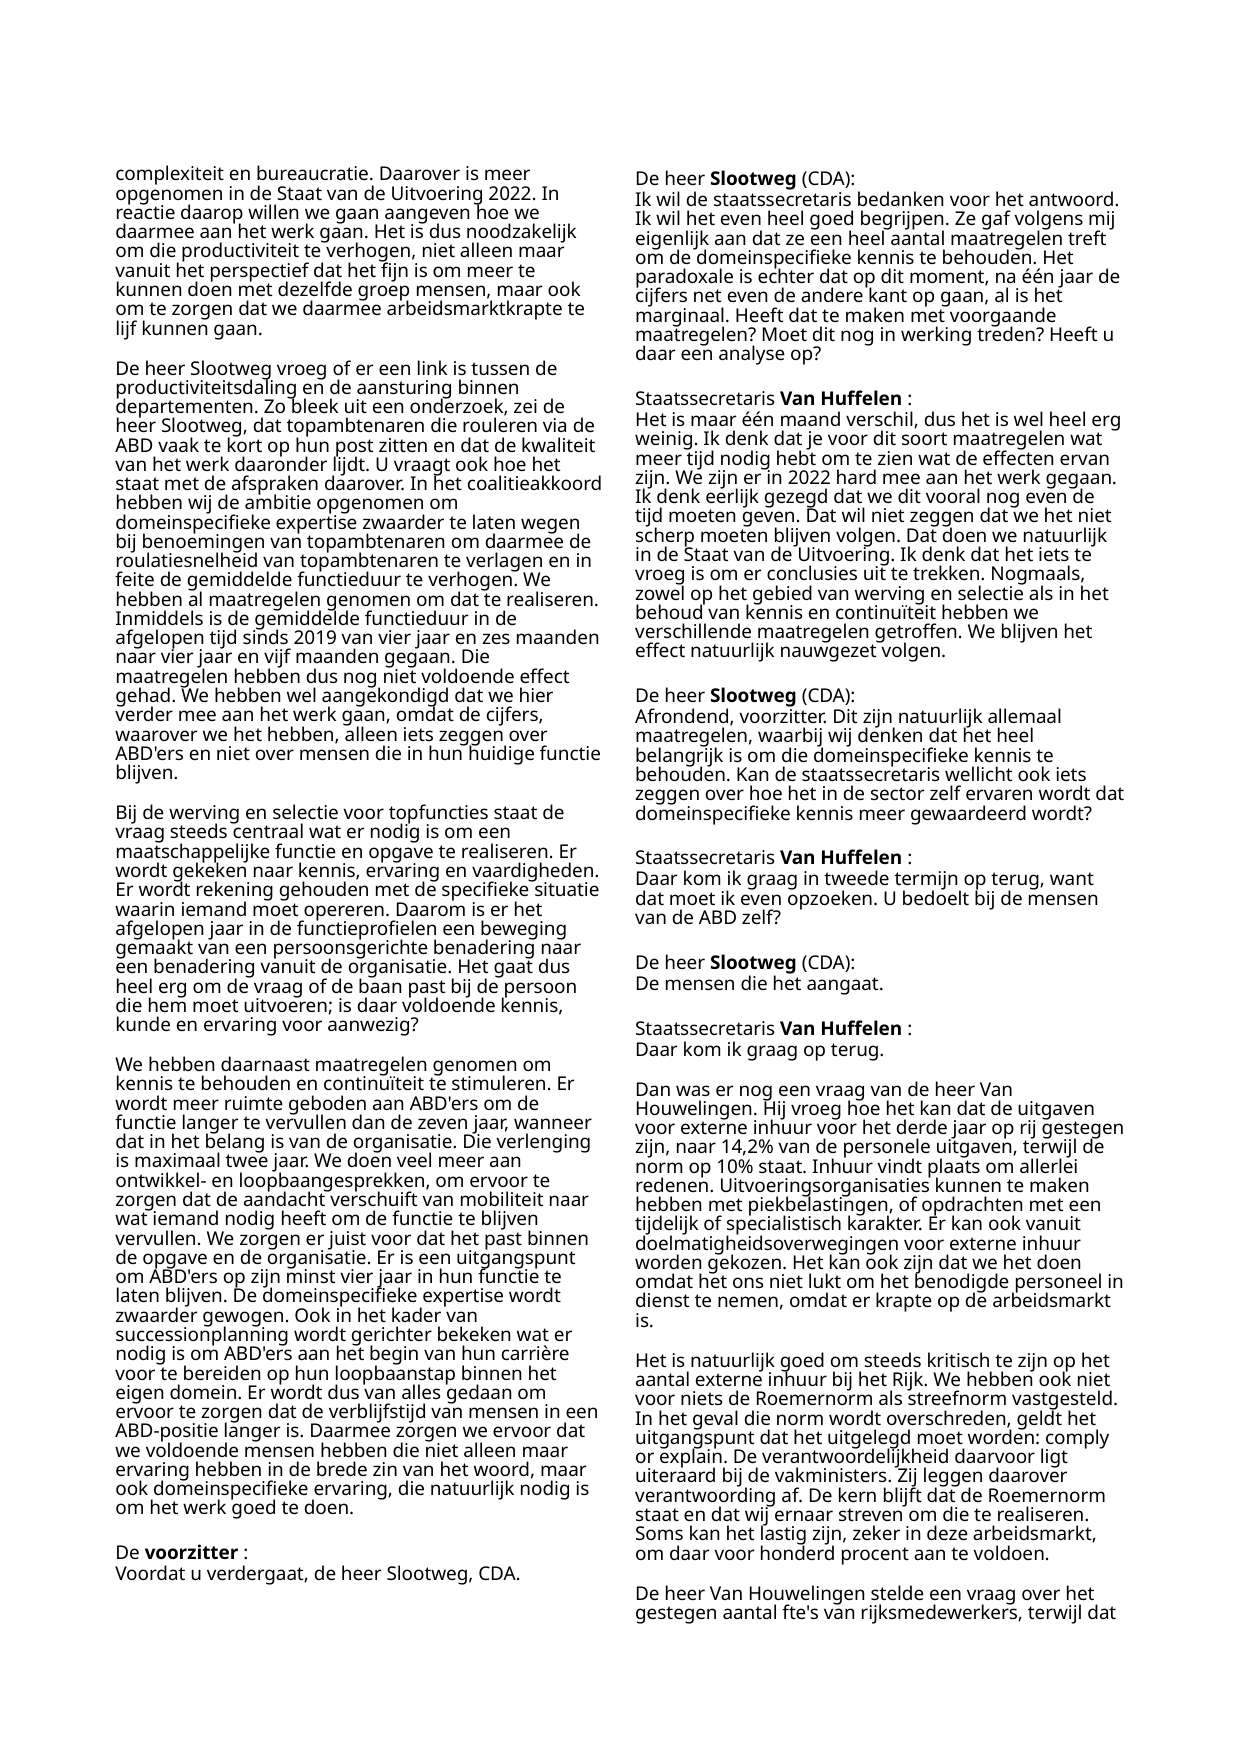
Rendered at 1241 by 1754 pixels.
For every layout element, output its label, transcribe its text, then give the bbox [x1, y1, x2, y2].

text Voordat u verdergaat, de heer Slootweg, CDA. [115, 1565, 605, 1584]
text Daar kom ik graag op terug. [635, 1041, 1125, 1060]
text complexiteit en bureaucratie. Daarover is meer opgenomen in de Staat van de Uitvoering 2022. In reactie daarop willen we gaan aangeven hoe we daarmee aan het werk gaan. Het is dus noodzakelijk om die productiviteit te verhogen, niet alleen maar vanuit het perspectief dat het fijn is om meer te kunnen doen met dezelfde groep mensen, maar ook om te zorgen dat we daarmee arbeidsmarktkrapte te lijf kunnen gaan. [115, 165, 605, 339]
text De voorzitter : [115, 1539, 605, 1565]
text Daar kom ik graag in tweede termijn op terug, want dat moet ik even opzoeken. U bedoelt bij de mensen van de ABD zelf? [635, 870, 1125, 928]
text We hebben daarnaast maatregelen genomen om kennis te behouden en continuïteit te stimuleren. Er wordt meer ruimte geboden aan ABD'ers om de functie langer te vervullen dan de zeven jaar, wanneer dat in het belang is van de organisatie. Die verlenging is maximaal twee jaar. We doen veel meer aan ontwikkel- en loopbaangesprekken, om ervoor te zorgen dat de aandacht verschuift van mobiliteit naar wat iemand nodig heeft om de functie te blijven vervullen. We zorgen er juist voor dat het past binnen de opgave en de organisatie. Er is een uitgangspunt om ABD'ers op zijn minst vier jaar in hun functie te laten blijven. De domeinspecifieke expertise wordt zwaarder gewogen. Ook in het kader van successionplanning wordt gerichter bekeken wat er nodig is om ABD'ers aan het begin van hun carrière voor te bereiden op hun loopbaanstap binnen het eigen domein. Er wordt dus van alles gedaan om ervoor te zorgen dat de verblijfstijd van mensen in een ABD-positie langer is. Daarmee zorgen we ervoor dat we voldoende mensen hebben die niet alleen maar ervaring hebben in de brede zin van het woord, maar ook domeinspecifieke ervaring, die natuurlijk nodig is om het werk goed te doen. [115, 1056, 605, 1519]
text Het is natuurlijk goed om steeds kritisch te zijn op het aantal externe inhuur bij het Rijk. We hebben ook niet voor niets de Roemernorm als streefnorm vastgesteld. In het geval die norm wordt overschreden, geldt het uitgangspunt dat het uitgelegd moet worden: comply or explain. De verantwoordelijkheid daarvoor ligt uiteraard bij de vakministers. Zij leggen daarover verantwoording af. De kern blijft dat de Roemernorm staat en dat wij ernaar streven om die te realiseren. Soms kan het lastig zijn, zeker in deze arbeidsmarkt, om daar voor honderd procent aan te voldoen. [635, 1352, 1125, 1564]
text Afrondend, voorzitter. Dit zijn natuurlijk allemaal maatregelen, waarbij wij denken dat het heel belangrijk is om die domeinspecifieke kennis te behouden. Kan de staatssecretaris wellicht ook iets zeggen over hoe het in de sector zelf ervaren wordt dat domeinspecifieke kennis meer gewaardeerd wordt? [635, 708, 1125, 824]
text De heer Slootweg (CDA): [635, 682, 1125, 708]
text Bij de werving en selectie voor topfuncties staat de vraag steeds centraal wat er nodig is om een maatschappelijke functie en opgave te realiseren. Er wordt gekeken naar kennis, ervaring en vaardigheden. Er wordt rekening gehouden met de specifieke situatie waarin iemand moet opereren. Daarom is er het afgelopen jaar in de functieprofielen een beweging gemaakt van een persoonsgerichte benadering naar een benadering vanuit de organisatie. Het gaat dus heel erg om de vraag of de baan past bij de persoon die hem moet uitvoeren; is daar voldoende kennis, kunde en ervaring voor aanwezig? [115, 804, 605, 1035]
text De heer Slootweg (CDA): [635, 165, 1125, 191]
text Het is maar één maand verschil, dus het is wel heel erg weinig. Ik denk dat je voor dit soort maatregelen wat meer tijd nodig hebt om te zien wat de effecten ervan zijn. We zijn er in 2022 hard mee aan het werk gegaan. Ik denk eerlijk gezegd dat we dit vooral nog even de tijd moeten geven. Dat wil niet zeggen dat we het niet scherp moeten blijven volgen. Dat doen we natuurlijk in de Staat van de Uitvoering. Ik denk dat het iets te vroeg is om er conclusies uit te trekken. Nogmaals, zowel op het gebied van werving en selectie als in het behoud van kennis en continuïteit hebben we verschillende maatregelen getroffen. We blijven het effect natuurlijk nauwgezet volgen. [635, 411, 1125, 662]
text De heer Slootweg (CDA): [635, 949, 1125, 975]
text Ik wil de staatssecretaris bedanken voor het antwoord. Ik wil het even heel goed begrijpen. Ze gaf volgens mij eigenlijk aan dat ze een heel aantal maatregelen treft om de domeinspecifieke kennis te behouden. Het paradoxale is echter dat op dit moment, na één jaar de cijfers net even de andere kant op gaan, al is het marginaal. Heeft dat te maken met voorgaande maatregelen? Moet dit nog in werking treden? Heeft u daar een analyse op? [635, 191, 1125, 364]
text Staatssecretaris Van Huffelen : [635, 385, 1125, 411]
text De heer Slootweg vroeg of er een link is tussen de productiviteitsdaling en de aansturing binnen departementen. Zo bleek uit een onderzoek, zei de heer Slootweg, dat topambtenaren die rouleren via de ABD vaak te kort op hun post zitten en dat de kwaliteit van het werk daaronder lijdt. U vraagt ook hoe het staat met de afspraken daarover. In het coalitieakkoord hebben wij de ambitie opgenomen om domeinspecifieke expertise zwaarder te laten wegen bij benoemingen van topambtenaren om daarmee de roulatiesnelheid van topambtenaren te verlagen en in feite de gemiddelde functieduur te verhogen. We hebben al maatregelen genomen om dat te realiseren. Inmiddels is de gemiddelde functieduur in de afgelopen tijd sinds 2019 van vier jaar en zes maanden naar vier jaar en vijf maanden gegaan. Die maatregelen hebben dus nog niet voldoende effect gehad. We hebben wel aangekondigd dat we hier verder mee aan het werk gaan, omdat de cijfers, waarover we het hebben, alleen iets zeggen over ABD'ers en niet over mensen die in hun huidige functie blijven. [115, 359, 605, 783]
text De heer Van Houwelingen stelde een vraag over het gestegen aantal fte's van rijksmedewerkers, terwijl dat [635, 1584, 1125, 1623]
text Dan was er nog een vraag van de heer Van Houwelingen. Hij vroeg hoe het kan dat de uitgaven voor externe inhuur voor het derde jaar op rij gestegen zijn, naar 14,2% van de personele uitgaven, terwijl de norm op 10% staat. Inhuur vindt plaats om allerlei redenen. Uitvoeringsorganisaties kunnen te maken hebben met piekbelastingen, of opdrachten met een tijdelijk of specialistisch karakter. Er kan ook vanuit doelmatigheidsoverwegingen voor externe inhuur worden gekozen. Het kan ook zijn dat we het doen omdat het ons niet lukt om het benodigde personeel in dienst te nemen, omdat er krapte op de arbeidsmarkt is. [635, 1081, 1125, 1331]
text Staatssecretaris Van Huffelen : [635, 844, 1125, 870]
text De mensen die het aangaat. [635, 975, 1125, 994]
text Staatssecretaris Van Huffelen : [635, 1015, 1125, 1041]
